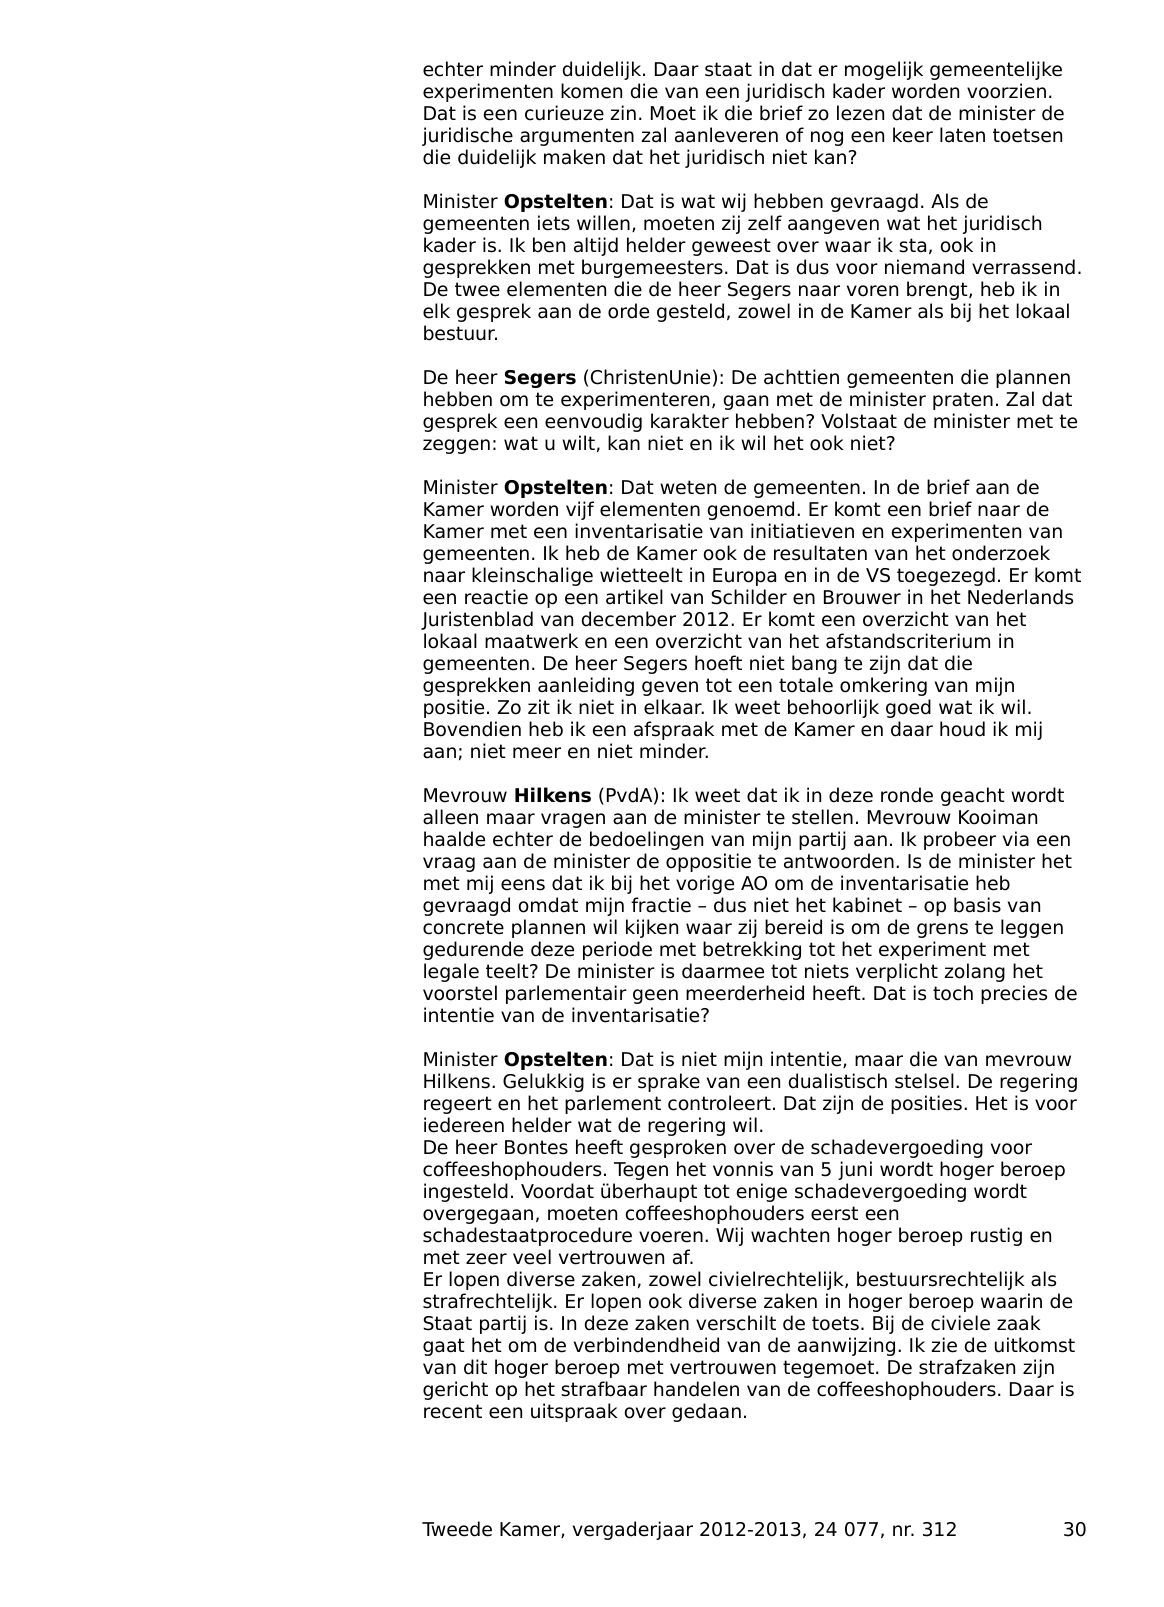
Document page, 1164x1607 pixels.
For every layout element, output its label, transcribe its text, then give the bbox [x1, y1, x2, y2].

text Minister Opstelten: Dat is wat wij hebben gevraagd. Als de gemeenten iets willen, moeten zij zelf aangeven wat het juridisch kader is. Ik ben altijd helder geweest over waar ik sta, ook in gesprekken met burgemeesters. Dat is dus voor niemand verrassend. De twee elementen die de heer Segers naar voren brengt, heb ik in elk gesprek aan de orde gesteld, zowel in de Kamer als bij het lokaal bestuur. [422, 191, 1087, 345]
text De heer Bontes heeft gesproken over de schadevergoeding voor coffeeshophouders. Tegen het vonnis van 5 juni wordt hoger beroep ingesteld. Voordat überhaupt tot enige schadevergoeding wordt overgegaan, moeten coffeeshophouders eerst een schadestaatprocedure voeren. Wij wachten hoger beroep rustig en met zeer veel vertrouwen af. [422, 1137, 1087, 1269]
text De heer Segers (ChristenUnie): De achttien gemeenten die plannen hebben om te experimenteren, gaan met de minister praten. Zal dat gesprek een eenvoudig karakter hebben? Volstaat de minister met te zeggen: wat u wilt, kan niet en ik wil het ook niet? [422, 367, 1087, 455]
text Minister Opstelten: Dat weten de gemeenten. In de brief aan de Kamer worden vijf elementen genoemd. Er komt een brief naar de Kamer met een inventarisatie van initiatieven en experimenten van gemeenten. Ik heb de Kamer ook de resultaten van het onderzoek naar kleinschalige wietteelt in Europa en in de VS toegezegd. Er komt een reactie op een artikel van Schilder en Brouwer in het Nederlands Juristenblad van december 2012. Er komt een overzicht van het lokaal maatwerk en een overzicht van het afstandscriterium in gemeenten. De heer Segers hoeft niet bang te zijn dat die gesprekken aanleiding geven tot een totale omkering van mijn positie. Zo zit ik niet in elkaar. Ik weet behoorlijk goed wat ik wil. Bovendien heb ik een afspraak met de Kamer en daar houd ik mij aan; niet meer en niet minder. [422, 477, 1087, 763]
text Mevrouw Hilkens (PvdA): Ik weet dat ik in deze ronde geacht wordt alleen maar vragen aan de minister te stellen. Mevrouw Kooiman haalde echter de bedoelingen van mijn partij aan. Ik probeer via een vraag aan de minister de oppositie te antwoorden. Is de minister het met mij eens dat ik bij het vorige AO om de inventarisatie heb gevraagd omdat mijn fractie – dus niet het kabinet – op basis van concrete plannen wil kijken waar zij bereid is om de grens te leggen gedurende deze periode met betrekking tot het experiment met legale teelt? De minister is daarmee tot niets verplicht zolang het voorstel parlementair geen meerderheid heeft. Dat is toch precies de intentie van de inventarisatie? [422, 785, 1087, 1027]
text Minister Opstelten: Dat is niet mijn intentie, maar die van mevrouw Hilkens. Gelukkig is er sprake van een dualistisch stelsel. De regering regeert en het parlement controleert. Dat zijn de posities. Het is voor iedereen helder wat de regering wil. [422, 1049, 1087, 1137]
text echter minder duidelijk. Daar staat in dat er mogelijk gemeentelijke experimenten komen die van een juridisch kader worden voorzien. Dat is een curieuze zin. Moet ik die brief zo lezen dat de minister de juridische argumenten zal aanleveren of nog een keer laten toetsen die duidelijk maken dat het juridisch niet kan? [422, 59, 1087, 169]
text Er lopen diverse zaken, zowel civielrechtelijk, bestuursrechtelijk als strafrechtelijk. Er lopen ook diverse zaken in hoger beroep waarin de Staat partij is. In deze zaken verschilt de toets. Bij de civiele zaak gaat het om de verbindendheid van de aanwijzing. Ik zie de uitkomst van dit hoger beroep met vertrouwen tegemoet. De strafzaken zijn gericht op het strafbaar handelen van de coffeeshophouders. Daar is recent een uitspraak over gedaan. [422, 1269, 1087, 1423]
